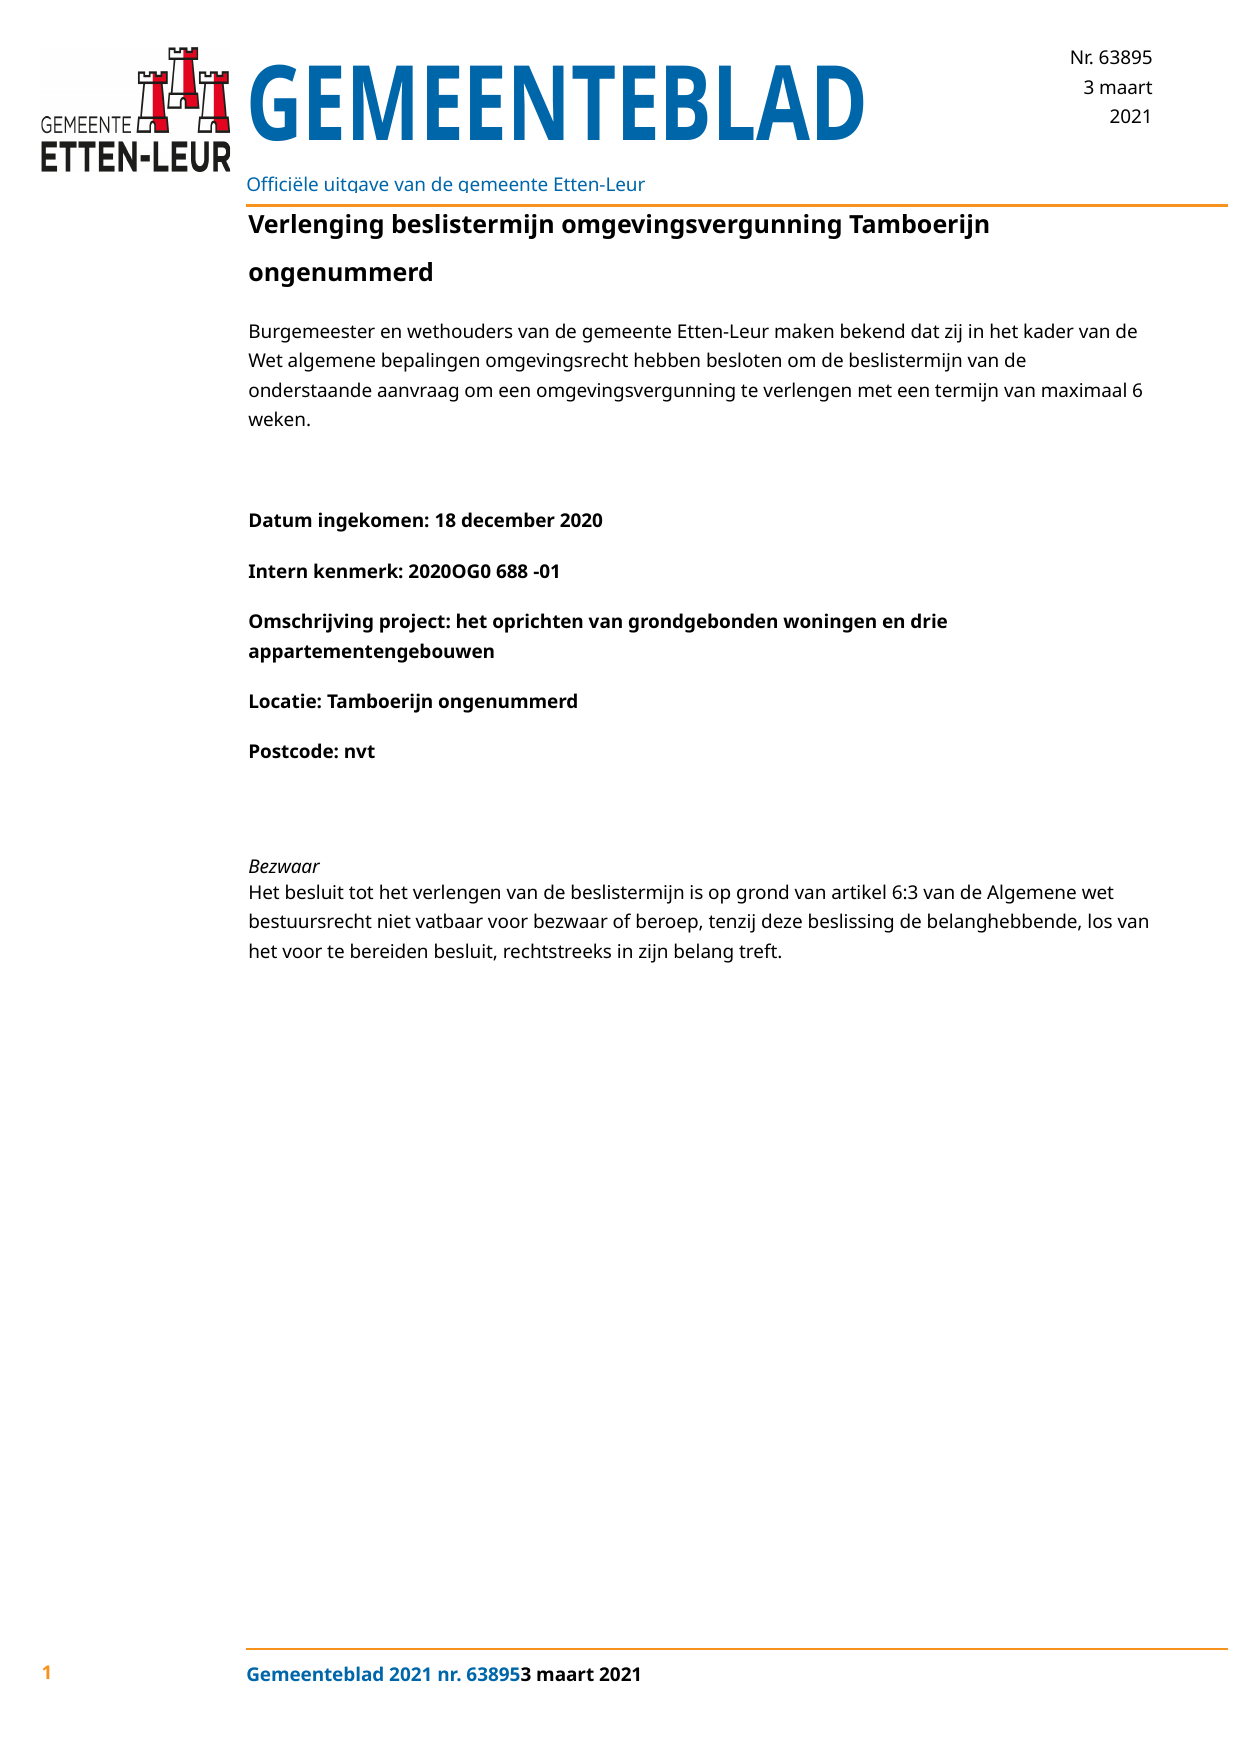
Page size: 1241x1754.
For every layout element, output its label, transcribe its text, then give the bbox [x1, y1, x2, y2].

text Het besluit tot het verlengen van de beslistermijn is op grond van artikel 6:3 van de Algemene wet bestuursrecht niet vatbaar voor bezwaar of beroep, tenzij deze beslissing de belanghebbende, los van het voor te bereiden besluit, rechtstreeks in zijn belang treft. [248, 879, 1152, 964]
picture [41, 47, 231, 172]
text Locatie: Tamboerijn ongenummerd [248, 688, 1152, 714]
text Burgemeester en wethouders van de gemeente Etten-Leur maken bekend dat zij in het kader van de Wet algemene bepalingen omgevingsrecht hebben besloten om de beslistermijn van de onderstaande aanvraag om een omgevingsvergunning te verlengen met een termijn van maximaal 6 weken. [248, 318, 1152, 432]
text Verlenging beslistermijn omgevingsvergunning Tamboerijn ongenummerd [248, 207, 1152, 288]
text Postcode: nvt [248, 739, 1152, 764]
text Bezwaar [248, 853, 1152, 879]
text Omschrijving project: het oprichten van grondgebonden woningen en drie appartementengebouwen [248, 608, 1152, 664]
text Datum ingekomen: 18 december 2020 [248, 507, 1152, 533]
text Intern kenmerk: 2020OG0 688 -01 [248, 558, 1152, 584]
